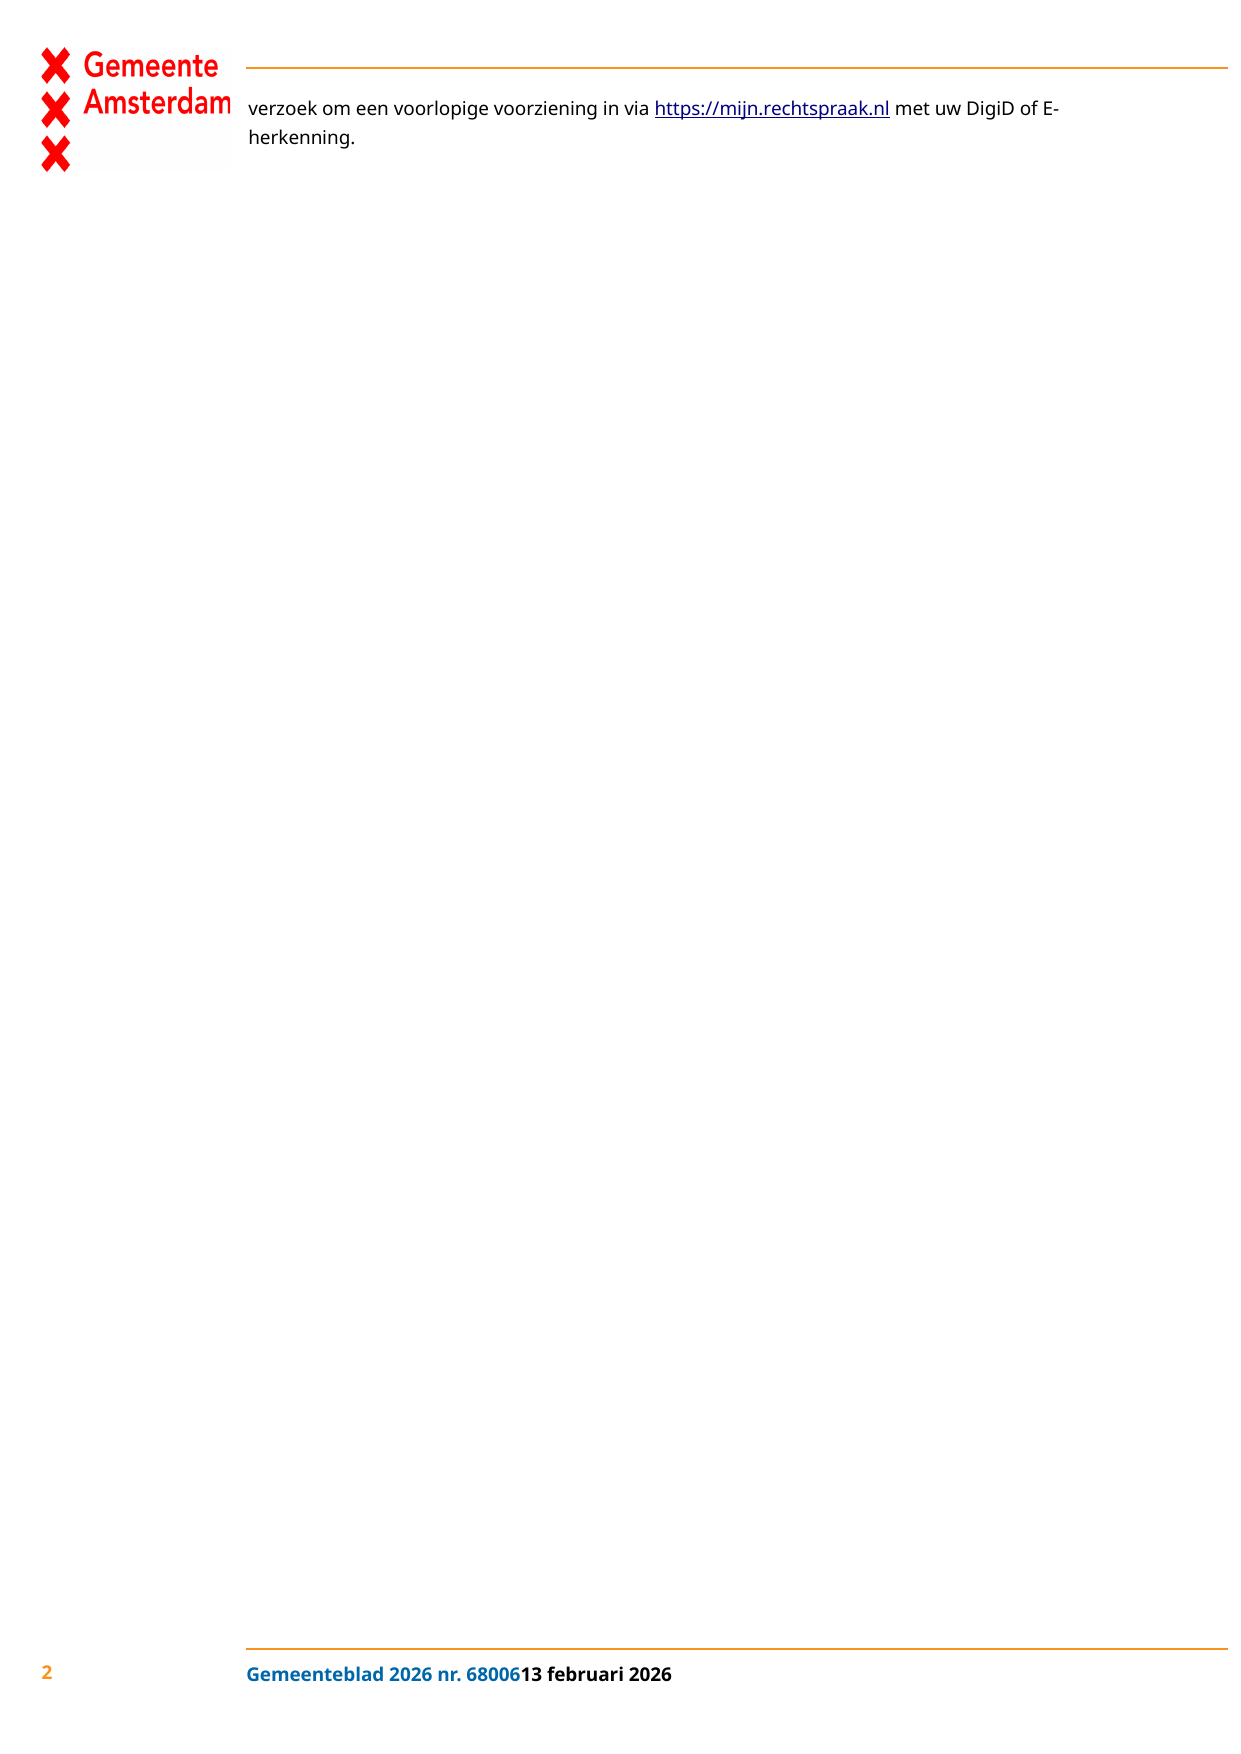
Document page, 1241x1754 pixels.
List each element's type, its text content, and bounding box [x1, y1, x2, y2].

text verzoek om een voorlopige voorziening in via https://mijn.rechtspraak.nl met uw DigiD of E-herkenning. [248, 95, 1152, 150]
picture [41, 47, 231, 172]
